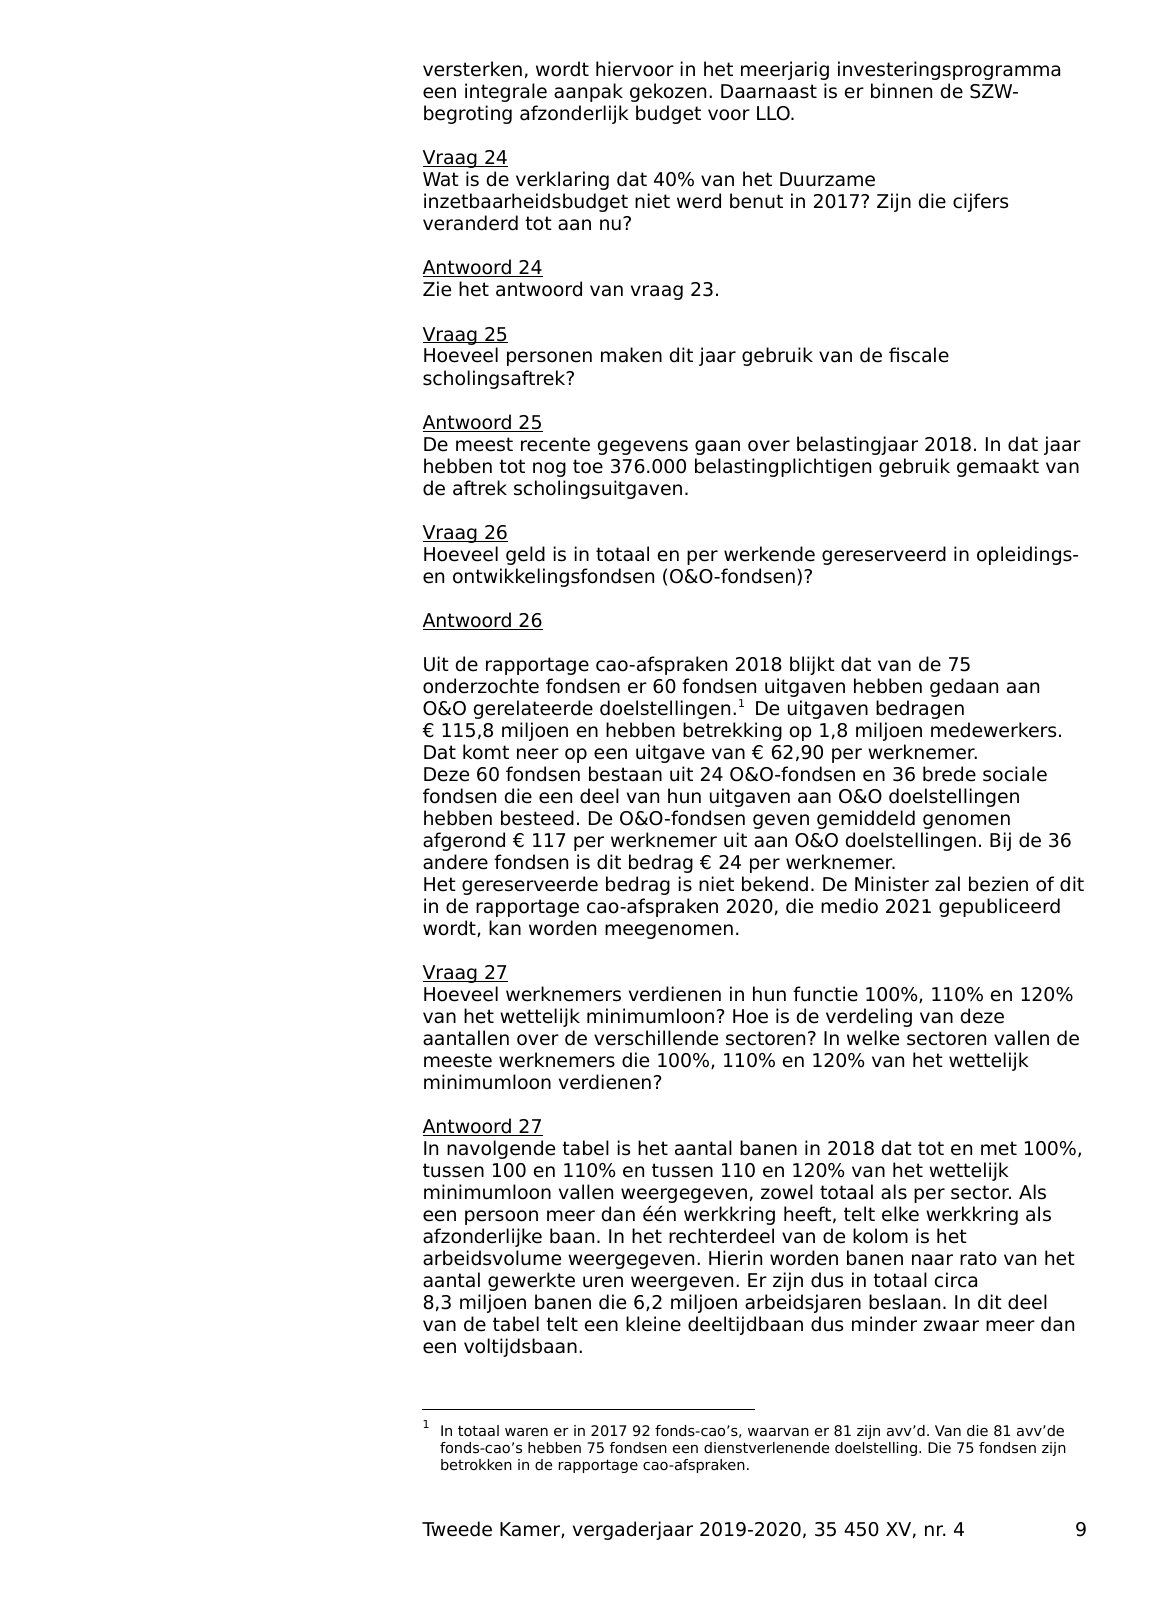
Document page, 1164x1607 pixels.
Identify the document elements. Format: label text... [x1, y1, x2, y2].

subtitle Antwoord 26 [422, 610, 1087, 632]
text Wat is de verklaring dat 40% van het Duurzame inzetbaarheidsbudget niet werd benut in 2017? Zijn die cijfers veranderd tot aan nu? [422, 169, 1087, 235]
subtitle Vraag 26 [422, 522, 1087, 544]
text Deze 60 fondsen bestaan uit 24 O&O-fondsen en 36 brede sociale fondsen die een deel van hun uitgaven aan O&O doelstellingen hebben besteed. De O&O-fondsen geven gemiddeld genomen afgerond € 117 per werknemer uit aan O&O doelstellingen. Bij de 36 andere fondsen is dit bedrag € 24 per werknemer. [422, 764, 1087, 874]
subtitle Vraag 27 [422, 962, 1087, 984]
subtitle Vraag 25 [422, 323, 1087, 345]
text In totaal waren er in 2017 92 fonds-cao’s, waarvan er 81 zijn avv’d. Van die 81 avv’de fonds-cao’s hebben 75 fondsen een dienstverlenende doelstelling. Die 75 fondsen zijn betrokken in de rapportage cao-afspraken. [422, 1418, 1087, 1474]
text versterken, wordt hiervoor in het meerjarig investeringsprogramma een integrale aanpak gekozen. Daarnaast is er binnen de SZW-begroting afzonderlijk budget voor LLO. [422, 59, 1087, 125]
subtitle Antwoord 25 [422, 412, 1087, 433]
subtitle Vraag 24 [422, 147, 1087, 169]
subtitle Antwoord 24 [422, 257, 1087, 279]
subtitle Antwoord 27 [422, 1116, 1087, 1138]
text Uit de rapportage cao-afspraken 2018 blijkt dat van de 75 onderzochte fondsen er 60 fondsen uitgaven hebben gedaan aan O&O gerelateerde doelstellingen. De uitgaven bedragen € 115,8 miljoen en hebben betrekking op 1,8 miljoen medewerkers. Dat komt neer op een uitgave van € 62,90 per werknemer. [422, 654, 1087, 764]
text Hoeveel personen maken dit jaar gebruik van de fiscale scholingsaftrek? [422, 345, 1087, 389]
text Zie het antwoord van vraag 23. [422, 279, 1087, 301]
text Hoeveel geld is in totaal en per werkende gereserveerd in opleidings- en ontwikkelingsfondsen (O&O-fondsen)? [422, 544, 1087, 588]
text De meest recente gegevens gaan over belastingjaar 2018. In dat jaar hebben tot nog toe 376.000 belastingplichtigen gebruik gemaakt van de aftrek scholingsuitgaven. [422, 433, 1087, 499]
text Hoeveel werknemers verdienen in hun functie 100%, 110% en 120% van het wettelijk minimumloon? Hoe is de verdeling van deze aantallen over de verschillende sectoren? In welke sectoren vallen de meeste werknemers die 100%, 110% en 120% van het wettelijk minimumloon verdienen? [422, 984, 1087, 1094]
text Het gereserveerde bedrag is niet bekend. De Minister zal bezien of dit in de rapportage cao-afspraken 2020, die medio 2021 gepubliceerd wordt, kan worden meegenomen. [422, 874, 1087, 940]
text In navolgende tabel is het aantal banen in 2018 dat tot en met 100%, tussen 100 en 110% en tussen 110 en 120% van het wettelijk minimumloon vallen weergegeven, zowel totaal als per sector. Als een persoon meer dan één werkkring heeft, telt elke werkkring als afzonderlijke baan. In het rechterdeel van de kolom is het arbeidsvolume weergegeven. Hierin worden banen naar rato van het aantal gewerkte uren weergeven. Er zijn dus in totaal circa 8,3 miljoen banen die 6,2 miljoen arbeidsjaren beslaan. In dit deel van de tabel telt een kleine deeltijdbaan dus minder zwaar meer dan een voltijdsbaan. [422, 1138, 1087, 1358]
